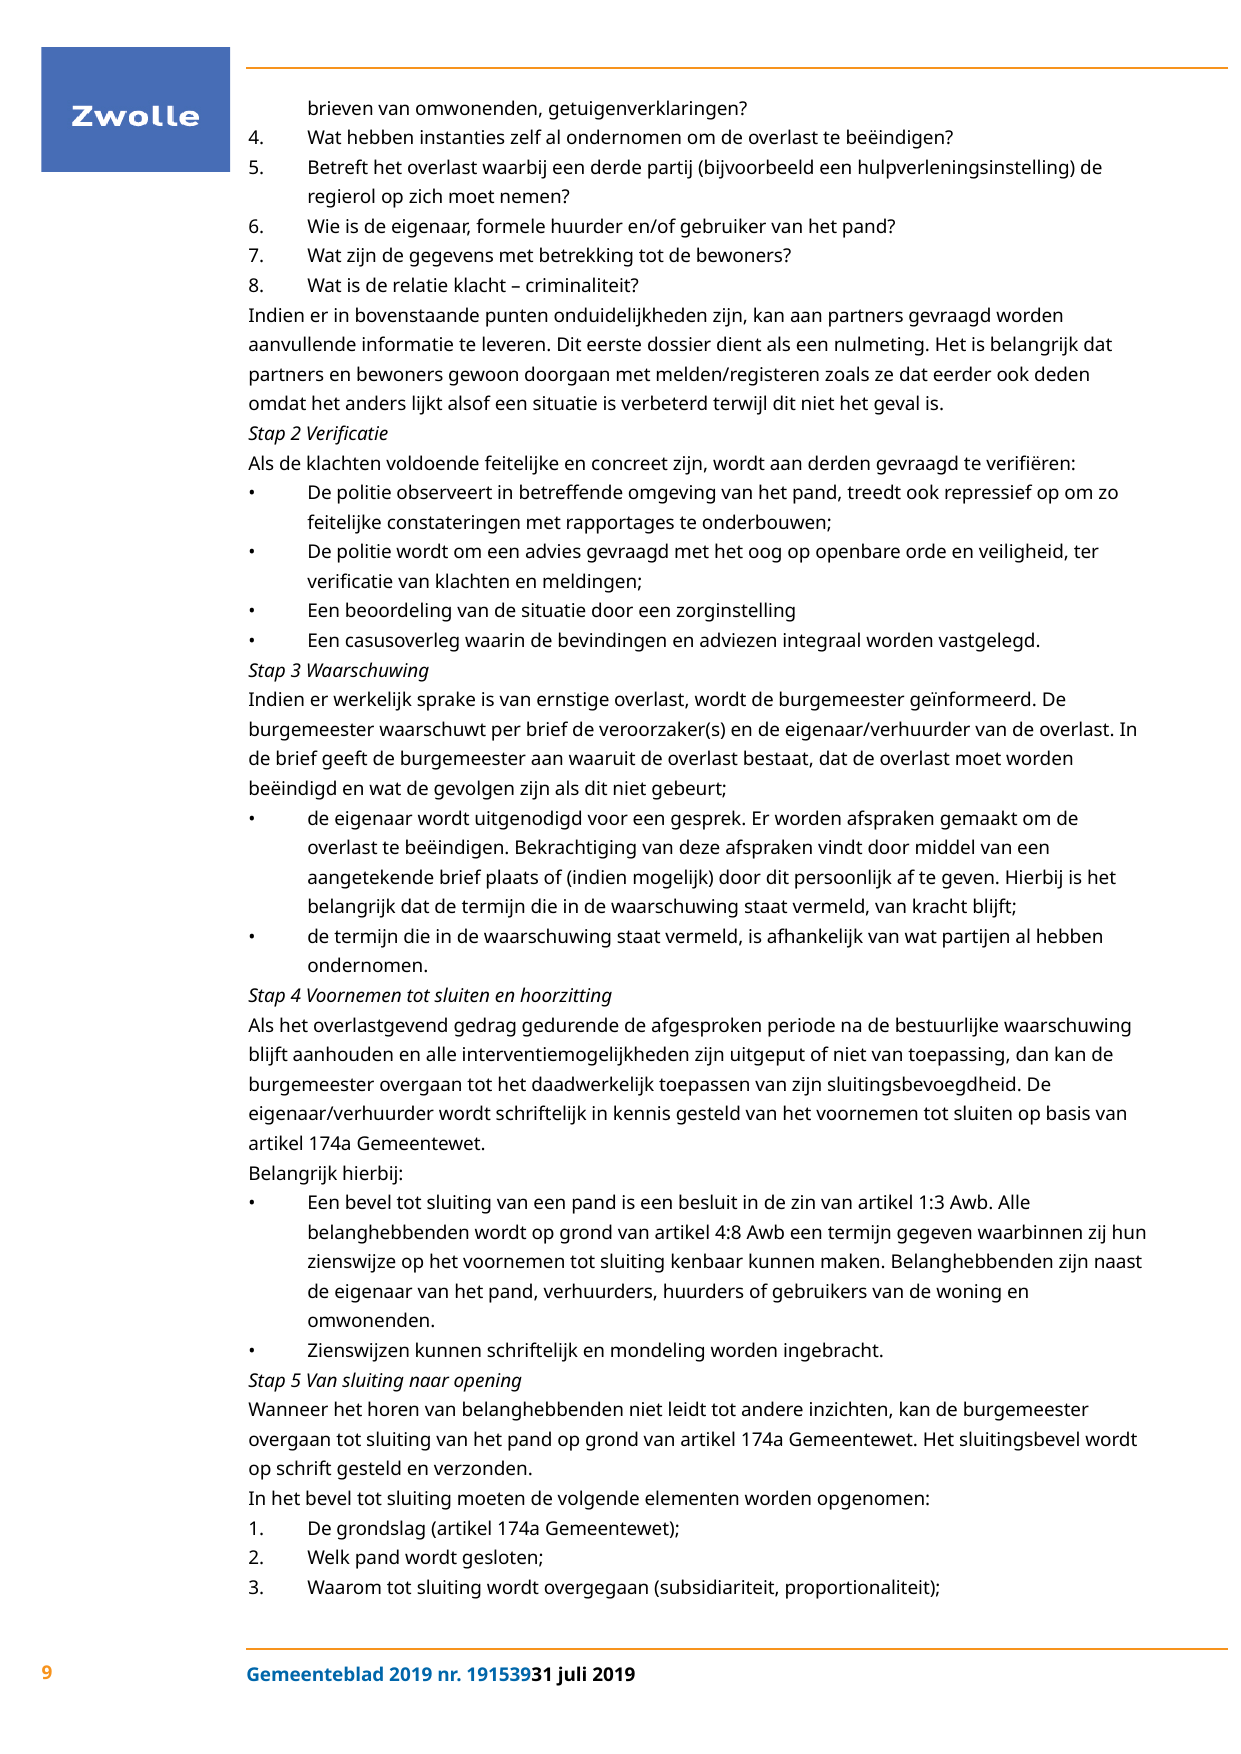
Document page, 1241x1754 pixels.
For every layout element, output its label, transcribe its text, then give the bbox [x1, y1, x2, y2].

picture [41, 47, 231, 172]
text Wanneer het horen van belanghebbenden niet leidt tot andere inzichten, kan de burgemeester overgaan tot sluiting van het pand op grond van artikel 174a Gemeentewet. Het sluitingsbevel wordt op schrift gesteld en verzonden. [248, 1396, 1152, 1481]
list Wat hebben instanties zelf al ondernomen om de overlast te beëindigen? [248, 124, 1152, 150]
list Welk pand wordt gesloten; [248, 1544, 1152, 1570]
text Als het overlastgevend gedrag gedurende de afgesproken periode na de bestuurlijke waarschuwing blijft aanhouden en alle interventiemogelijkheden zijn uitgeput of niet van toepassing, dan kan de burgemeester overgaan tot het daadwerkelijk toepassen van zijn sluitingsbevoegdheid. De eigenaar/verhuurder wordt schriftelijk in kennis gesteld van het voornemen tot sluiten op basis van artikel 174a Gemeentewet. [248, 1012, 1152, 1156]
list de eigenaar wordt uitgenodigd voor een gesprek. Er worden afspraken gemaakt om de overlast te beëindigen. Bekrachtiging van deze afspraken vindt door middel van een aangetekende brief plaats of (indien mogelijk) door dit persoonlijk af te geven. Hierbij is het belangrijk dat de termijn die in de waarschuwing staat vermeld, van kracht blijft; [248, 805, 1152, 919]
list Waarom tot sluiting wordt overgegaan (subsidiariteit, proportionaliteit); [248, 1574, 1152, 1600]
list brieven van omwonenden, getuigenverklaringen? [248, 95, 1152, 121]
text Stap 3 Waarschuwing [248, 657, 1152, 683]
list Wie is de eigenaar, formele huurder en/of gebruiker van het pand? [248, 213, 1152, 239]
text Stap 2 Verificatie [248, 420, 1152, 446]
text In het bevel tot sluiting moeten de volgende elementen worden opgenomen: [248, 1485, 1152, 1511]
list Een casusoverleg waarin de bevindingen en adviezen integraal worden vastgelegd. [248, 627, 1152, 653]
list Zienswijzen kunnen schriftelijk en mondeling worden ingebracht. [248, 1337, 1152, 1363]
list De politie wordt om een advies gevraagd met het oog op openbare orde en veiligheid, ter verificatie van klachten en meldingen; [248, 538, 1152, 594]
list Betreft het overlast waarbij een derde partij (bijvoorbeeld een hulpverleningsinstelling) de regierol op zich moet nemen? [248, 154, 1152, 209]
list Wat zijn de gegevens met betrekking tot de bewoners? [248, 243, 1152, 268]
text Indien er in bovenstaande punten onduidelijkheden zijn, kan aan partners gevraagd worden aanvullende informatie te leveren. Dit eerste dossier dient als een nulmeting. Het is belangrijk dat partners en bewoners gewoon doorgaan met melden/registeren zoals ze dat eerder ook deden omdat het anders lijkt alsof een situatie is verbeterd terwijl dit niet het geval is. [248, 302, 1152, 416]
text Belangrijk hierbij: [248, 1160, 1152, 1186]
list Een beoordeling van de situatie door een zorginstelling [248, 598, 1152, 623]
list De politie observeert in betreffende omgeving van het pand, treedt ook repressief op om zo feitelijke constateringen met rapportages te onderbouwen; [248, 479, 1152, 535]
list Een bevel tot sluiting van een pand is een besluit in de zin van artikel 1:3 Awb. Alle belanghebbenden wordt op grond van artikel 4:8 Awb een termijn gegeven waarbinnen zij hun zienswijze op het voornemen tot sluiting kenbaar kunnen maken. Belanghebbenden zijn naast de eigenaar van het pand, verhuurders, huurders of gebruikers van de woning en omwonenden. [248, 1189, 1152, 1333]
list de termijn die in de waarschuwing staat vermeld, is afhankelijk van wat partijen al hebben ondernomen. [248, 923, 1152, 978]
list Wat is de relatie klacht – criminaliteit? [248, 272, 1152, 298]
text Als de klachten voldoende feitelijke en concreet zijn, wordt aan derden gevraagd te verifiëren: [248, 450, 1152, 476]
text Stap 5 Van sluiting naar opening [248, 1367, 1152, 1393]
text Stap 4 Voornemen tot sluiten en hoorzitting [248, 982, 1152, 1008]
text Indien er werkelijk sprake is van ernstige overlast, wordt de burgemeester geïnformeerd. De burgemeester waarschuwt per brief de veroorzaker(s) en de eigenaar/verhuurder van de overlast. In de brief geeft de burgemeester aan waaruit de overlast bestaat, dat de overlast moet worden beëindigd en wat de gevolgen zijn als dit niet gebeurt; [248, 686, 1152, 801]
list De grondslag (artikel 174a Gemeentewet); [248, 1515, 1152, 1541]
